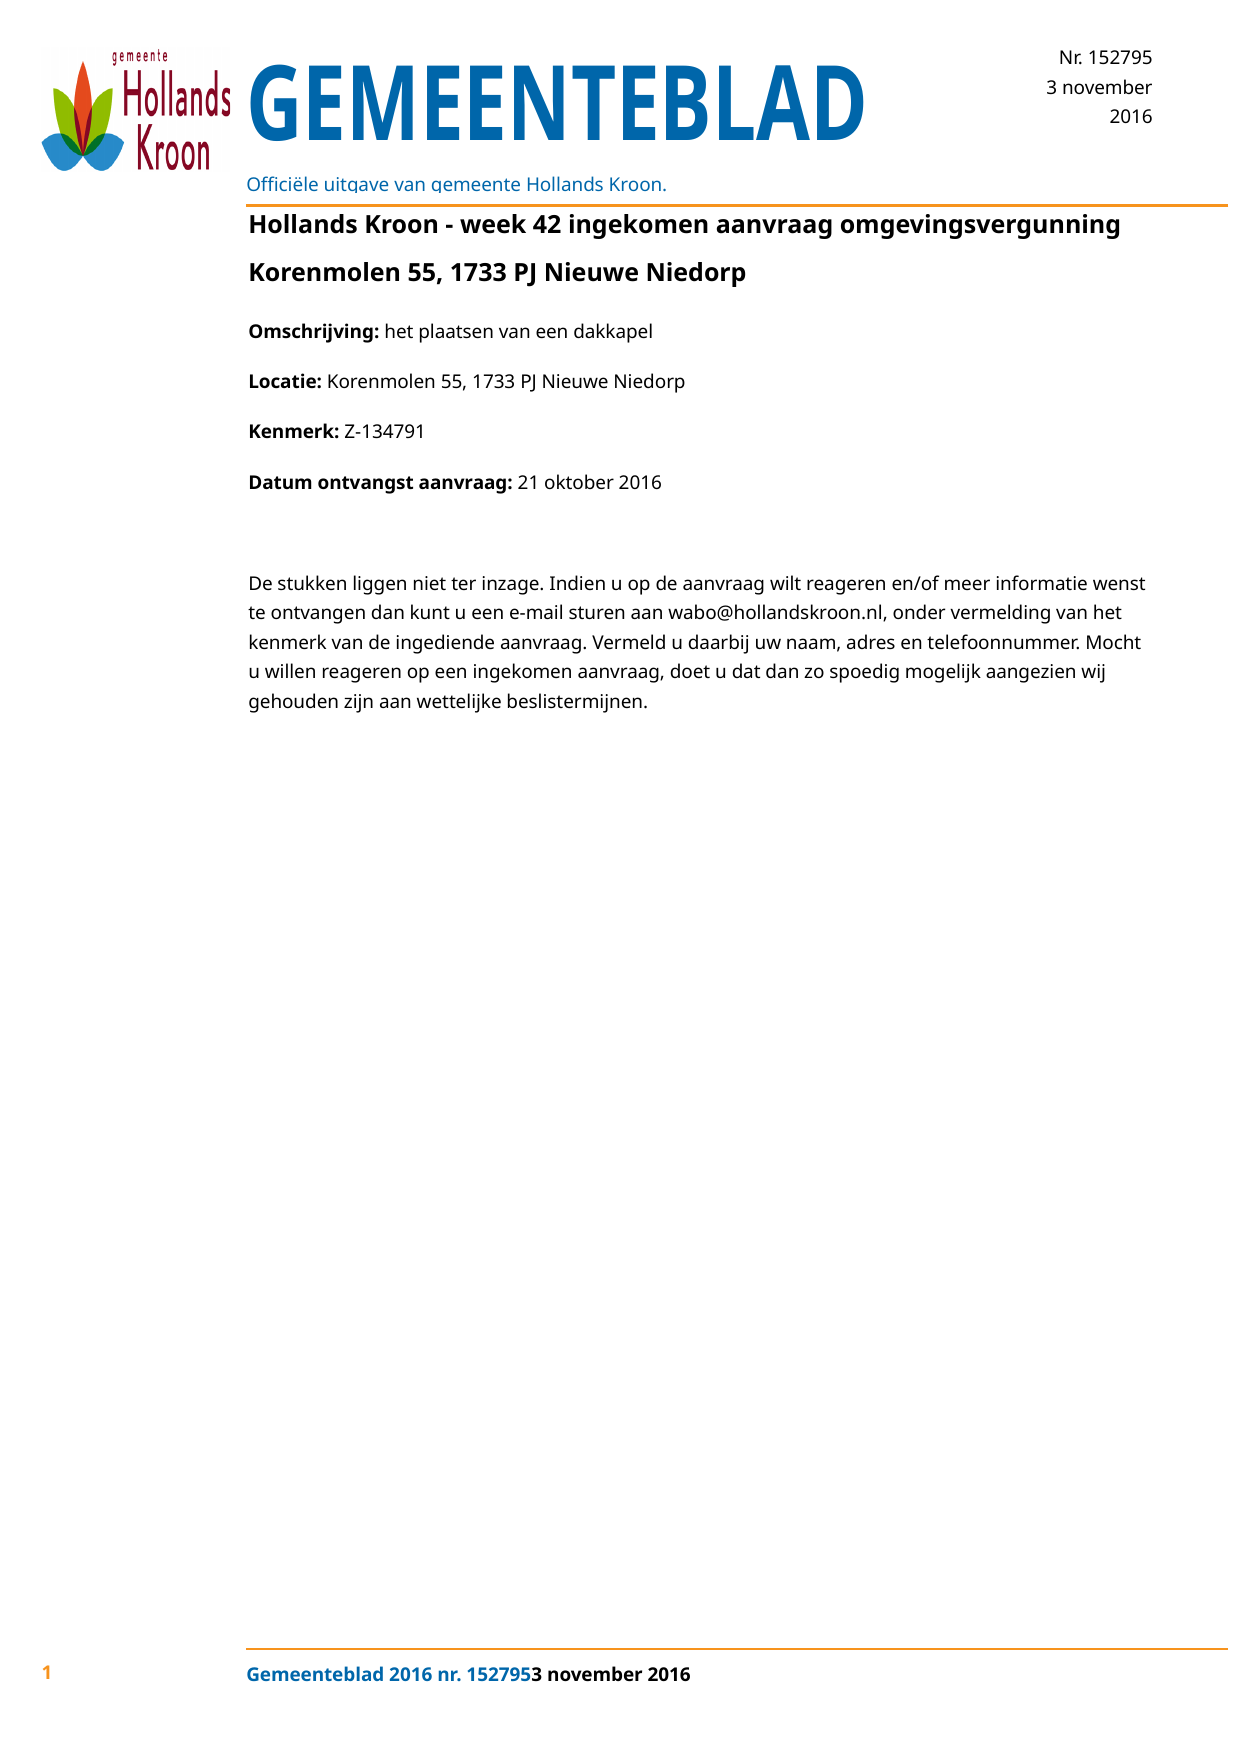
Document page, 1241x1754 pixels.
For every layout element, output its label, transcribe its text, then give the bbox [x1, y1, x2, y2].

picture [41, 47, 231, 172]
text Locatie: Korenmolen 55, 1733 PJ Nieuwe Niedorp [248, 368, 1152, 394]
text De stukken liggen niet ter inzage. Indien u op de aanvraag wilt reageren en/of meer informatie wenst te ontvangen dan kunt u een e-mail sturen aan wabo@hollandskroon.nl, onder vermelding van het kenmerk van de ingediende aanvraag. Vermeld u daarbij uw naam, adres en telefoonnummer. Mocht u willen reageren op een ingekomen aanvraag, doet u dat dan zo spoedig mogelijk aangezien wij gehouden zijn aan wettelijke beslistermijnen. [248, 570, 1152, 714]
text Hollands Kroon - week 42 ingekomen aanvraag omgevingsvergunning Korenmolen 55, 1733 PJ Nieuwe Niedorp [248, 207, 1152, 288]
text Datum ontvangst aanvraag: 21 oktober 2016 [248, 469, 1152, 495]
text Kenmerk: Z-134791 [248, 419, 1152, 444]
text Omschrijving: het plaatsen van een dakkapel [248, 318, 1152, 344]
